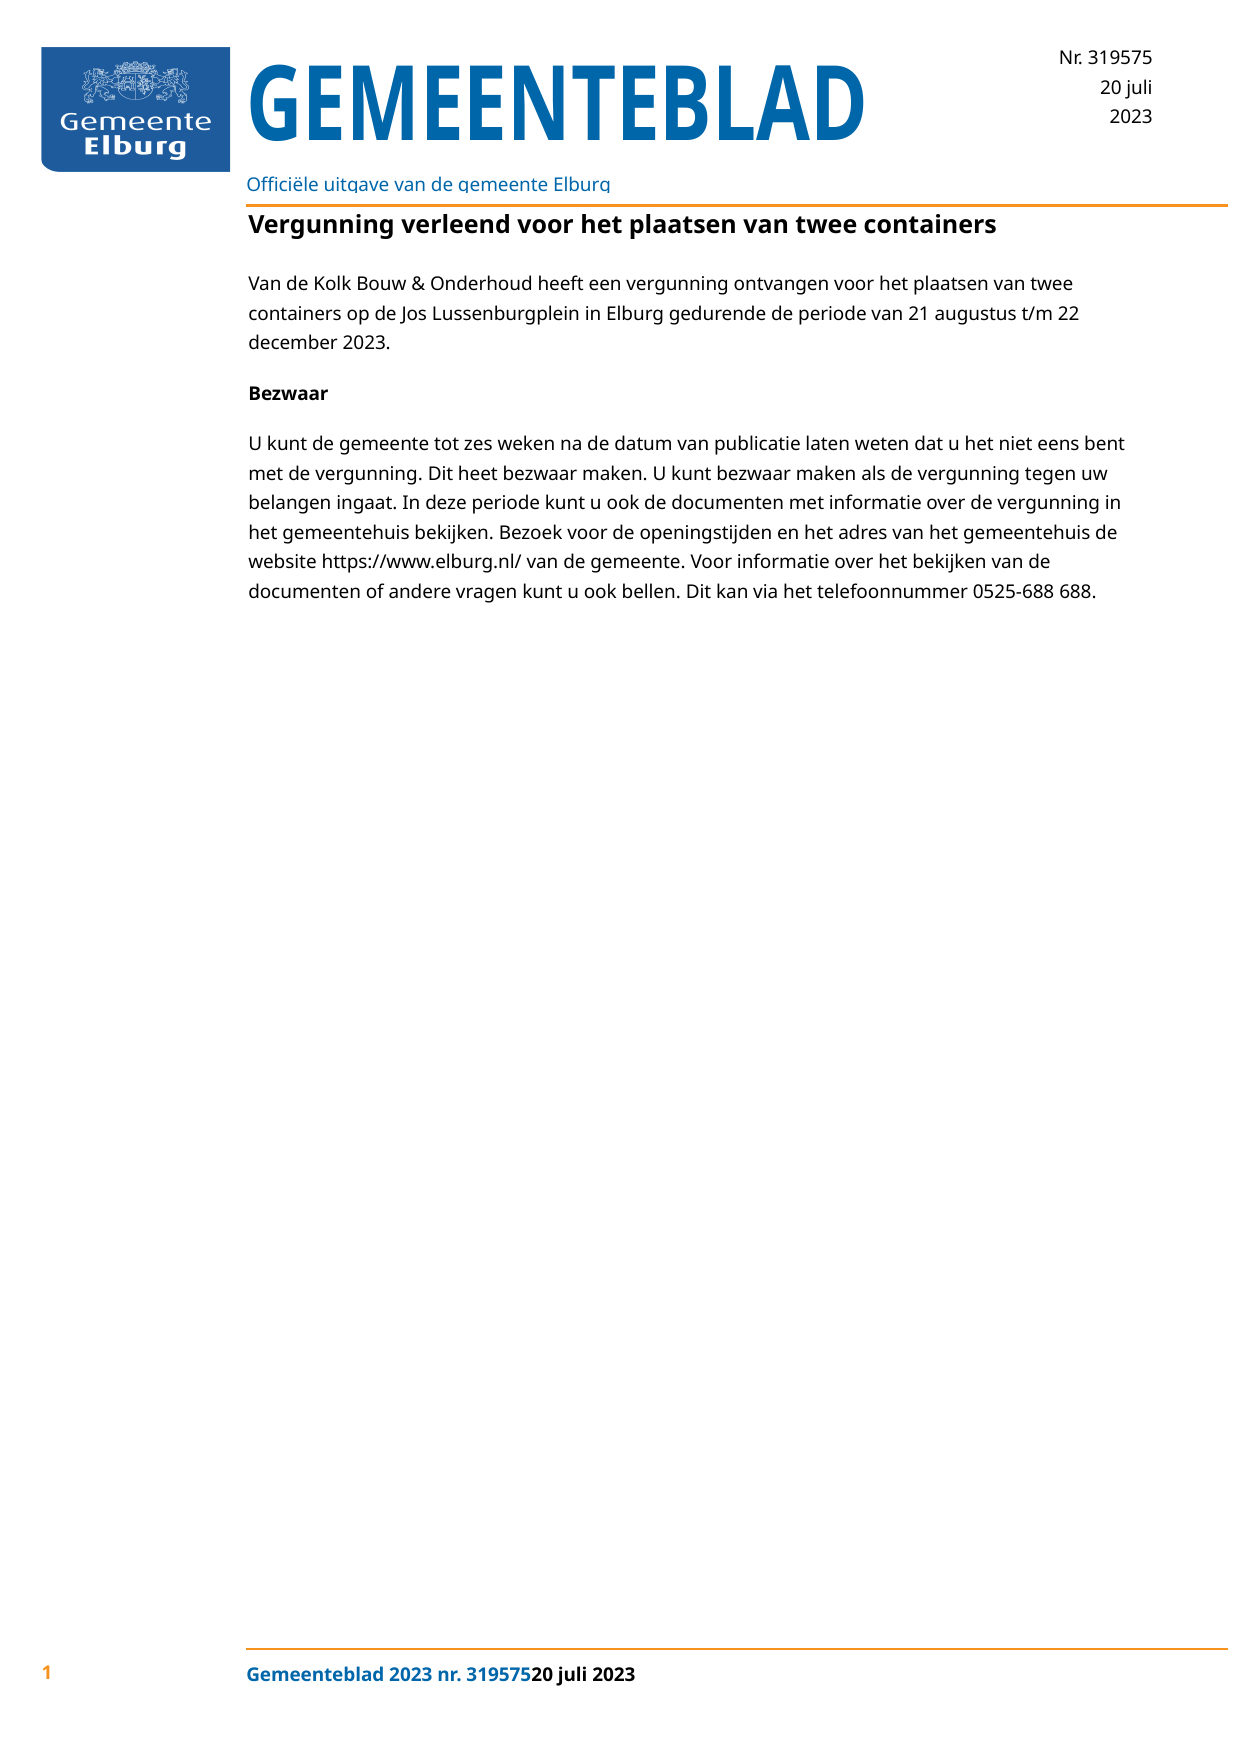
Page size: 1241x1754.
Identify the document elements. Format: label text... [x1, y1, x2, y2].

text Vergunning verleend voor het plaatsen van twee containers [248, 207, 1152, 241]
text Van de Kolk Bouw & Onderhoud heeft een vergunning ontvangen voor het plaatsen van twee containers op de Jos Lussenburgplein in Elburg gedurende de periode van 21 augustus t/m 22 december 2023. [248, 270, 1152, 355]
text Bezwaar [248, 380, 1152, 406]
text U kunt de gemeente tot zes weken na de datum van publicatie laten weten dat u het niet eens bent met de vergunning. Dit heet bezwaar maken. U kunt bezwaar maken als de vergunning tegen uw belangen ingaat. In deze periode kunt u ook de documenten met informatie over de vergunning in het gemeentehuis bekijken. Bezoek voor de openingstijden en het adres van het gemeentehuis de website https://www.elburg.nl/ van de gemeente. Voor informatie over het bekijken van de documenten of andere vragen kunt u ook bellen. Dit kan via het telefoonnummer 0525-688 688. [248, 430, 1152, 604]
picture [41, 47, 231, 172]
